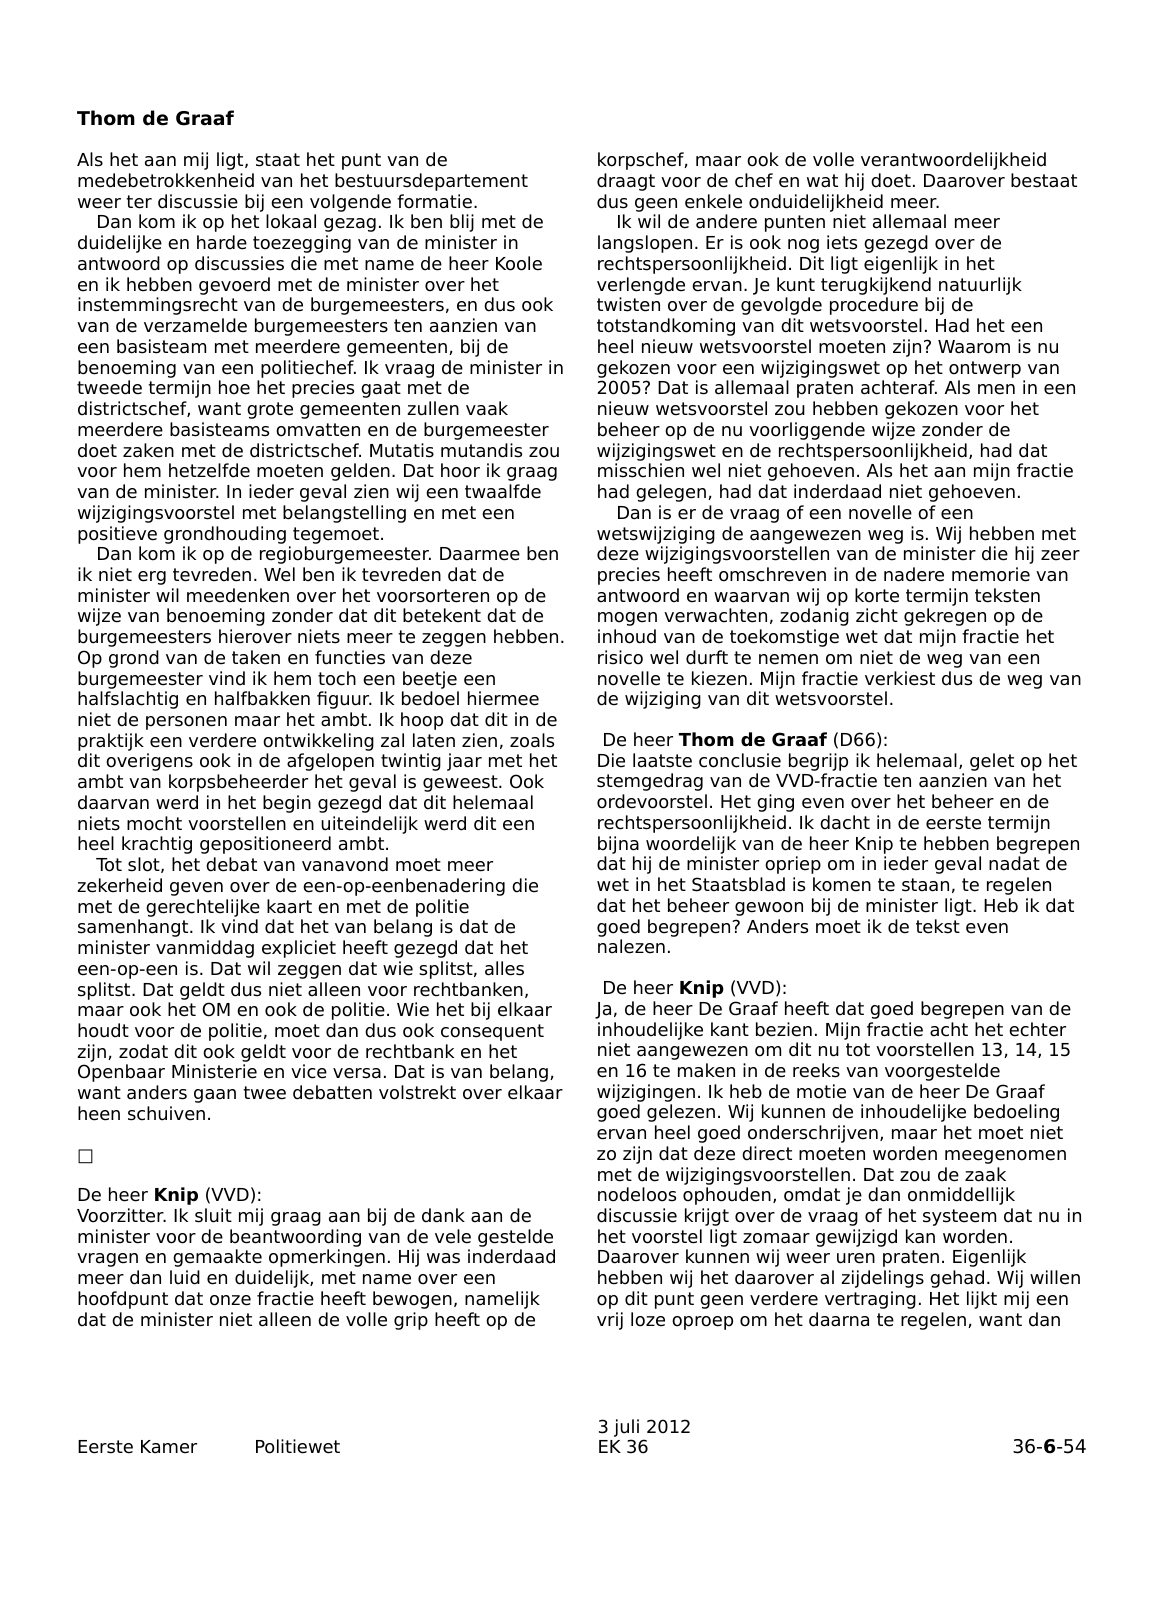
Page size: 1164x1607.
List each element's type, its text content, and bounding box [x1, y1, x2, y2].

text □ [77, 1144, 567, 1165]
text Voorzitter. Ik sluit mij graag aan bij de dank aan de minister voor de beantwoording van de vele gestelde vragen en gemaakte opmerkingen. Hij was inderdaad meer dan luid en duidelijk, met name over een hoofdpunt dat onze fractie heeft bewogen, namelijk dat de minister niet alleen de volle grip heeft op de [77, 1206, 567, 1330]
text Dan kom ik op het lokaal gezag. Ik ben blij met de duidelijke en harde toezegging van de minister in antwoord op discussies die met name de heer Koole en ik hebben gevoerd met de minister over het instemmingsrecht van de burgemeesters, en dus ook van de verzamelde burgemeesters ten aanzien van een basisteam met meerdere gemeenten, bij de benoeming van een politiechef. Ik vraag de minister in tweede termijn hoe het precies gaat met de districtschef, want grote gemeenten zullen vaak meerdere basisteams omvatten en de burgemeester doet zaken met de districtschef. Mutatis mutandis zou voor hem hetzelfde moeten gelden. Dat hoor ik graag van de minister. In ieder geval zien wij een twaalfde wijzigingsvoorstel met belangstelling en met een positieve grondhouding tegemoet. [77, 212, 567, 544]
text Als het aan mij ligt, staat het punt van de medebetrokkenheid van het bestuursdepartement weer ter discussie bij een volgende formatie. [77, 150, 567, 212]
text Ik wil de andere punten niet allemaal meer langslopen. Er is ook nog iets gezegd over de rechtspersoonlijkheid. Dit ligt eigenlijk in het verlengde ervan. Je kunt terugkijkend natuurlijk twisten over de gevolgde procedure bij de totstandkoming van dit wetsvoorstel. Had het een heel nieuw wetsvoorstel moeten zijn? Waarom is nu gekozen voor een wijzigingswet op het ontwerp van 2005? Dat is allemaal praten achteraf. Als men in een nieuw wetsvoorstel zou hebben gekozen voor het beheer op de nu voorliggende wijze zonder de wijzigingswet en de rechtspersoonlijkheid, had dat misschien wel niet gehoeven. Als het aan mijn fractie had gelegen, had dat inderdaad niet gehoeven. [596, 212, 1087, 503]
text De heer Knip (VVD): [77, 1185, 567, 1206]
text Dan is er de vraag of een novelle of een wetswijziging de aangewezen weg is. Wij hebben met deze wijzigingsvoorstellen van de minister die hij zeer precies heeft omschreven in de nadere memorie van antwoord en waarvan wij op korte termijn teksten mogen verwachten, zodanig zicht gekregen op de inhoud van de toekomstige wet dat mijn fractie het risico wel durft te nemen om niet de weg van een novelle te kiezen. Mijn fractie verkiest dus de weg van de wijziging van dit wetsvoorstel. [596, 503, 1087, 710]
text korpschef, maar ook de volle verantwoordelijkheid draagt voor de chef en wat hij doet. Daarover bestaat dus geen enkele onduidelijkheid meer. [596, 150, 1087, 212]
text De heer Thom de Graaf (D66): [596, 730, 1087, 751]
text De heer Knip (VVD): [596, 978, 1087, 999]
text Dan kom ik op de regioburgemeester. Daarmee ben ik niet erg tevreden. Wel ben ik tevreden dat de minister wil meedenken over het voorsorteren op de wijze van benoeming zonder dat dit betekent dat de burgemeesters hierover niets meer te zeggen hebben. Op grond van de taken en functies van deze burgemeester vind ik hem toch een beetje een halfslachtig en halfbakken figuur. Ik bedoel hiermee niet de personen maar het ambt. Ik hoop dat dit in de praktijk een verdere ontwikkeling zal laten zien, zoals dit overigens ook in de afgelopen twintig jaar met het ambt van korpsbeheerder het geval is geweest. Ook daarvan werd in het begin gezegd dat dit helemaal niets mocht voorstellen en uiteindelijk werd dit een heel krachtig gepositioneerd ambt. [77, 544, 567, 855]
text Tot slot, het debat van vanavond moet meer zekerheid geven over de een-op-eenbenadering die met de gerechtelijke kaart en met de politie samenhangt. Ik vind dat het van belang is dat de minister vanmiddag expliciet heeft gezegd dat het een-op-een is. Dat wil zeggen dat wie splitst, alles splitst. Dat geldt dus niet alleen voor rechtbanken, maar ook het OM en ook de politie. Wie het bij elkaar houdt voor de politie, moet dan dus ook consequent zijn, zodat dit ook geldt voor de rechtbank en het Openbaar Ministerie en vice versa. Dat is van belang, want anders gaan twee debatten volstrekt over elkaar heen schuiven. [77, 855, 567, 1124]
text Die laatste conclusie begrijp ik helemaal, gelet op het stemgedrag van de VVD-fractie ten aanzien van het ordevoorstel. Het ging even over het beheer en de rechtspersoonlijkheid. Ik dacht in de eerste termijn bijna woordelijk van de heer Knip te hebben begrepen dat hij de minister opriep om in ieder geval nadat de wet in het Staatsblad is komen te staan, te regelen dat het beheer gewoon bij de minister ligt. Heb ik dat goed begrepen? Anders moet ik de tekst even nalezen. [596, 751, 1087, 958]
text Ja, de heer De Graaf heeft dat goed begrepen van de inhoudelijke kant bezien. Mijn fractie acht het echter niet aangewezen om dit nu tot voorstellen 13, 14, 15 en 16 te maken in de reeks van voorgestelde wijzigingen. Ik heb de motie van de heer De Graaf goed gelezen. Wij kunnen de inhoudelijke bedoeling ervan heel goed onderschrijven, maar het moet niet zo zijn dat deze direct moeten worden meegenomen met de wijzigingsvoorstellen. Dat zou de zaak nodeloos ophouden, omdat je dan onmiddellijk discussie krijgt over de vraag of het systeem dat nu in het voorstel ligt zomaar gewijzigd kan worden. Daarover kunnen wij weer uren praten. Eigenlijk hebben wij het daarover al zijdelings gehad. Wij willen op dit punt geen verdere vertraging. Het lijkt mij een vrij loze oproep om het daarna te regelen, want dan [596, 999, 1087, 1330]
